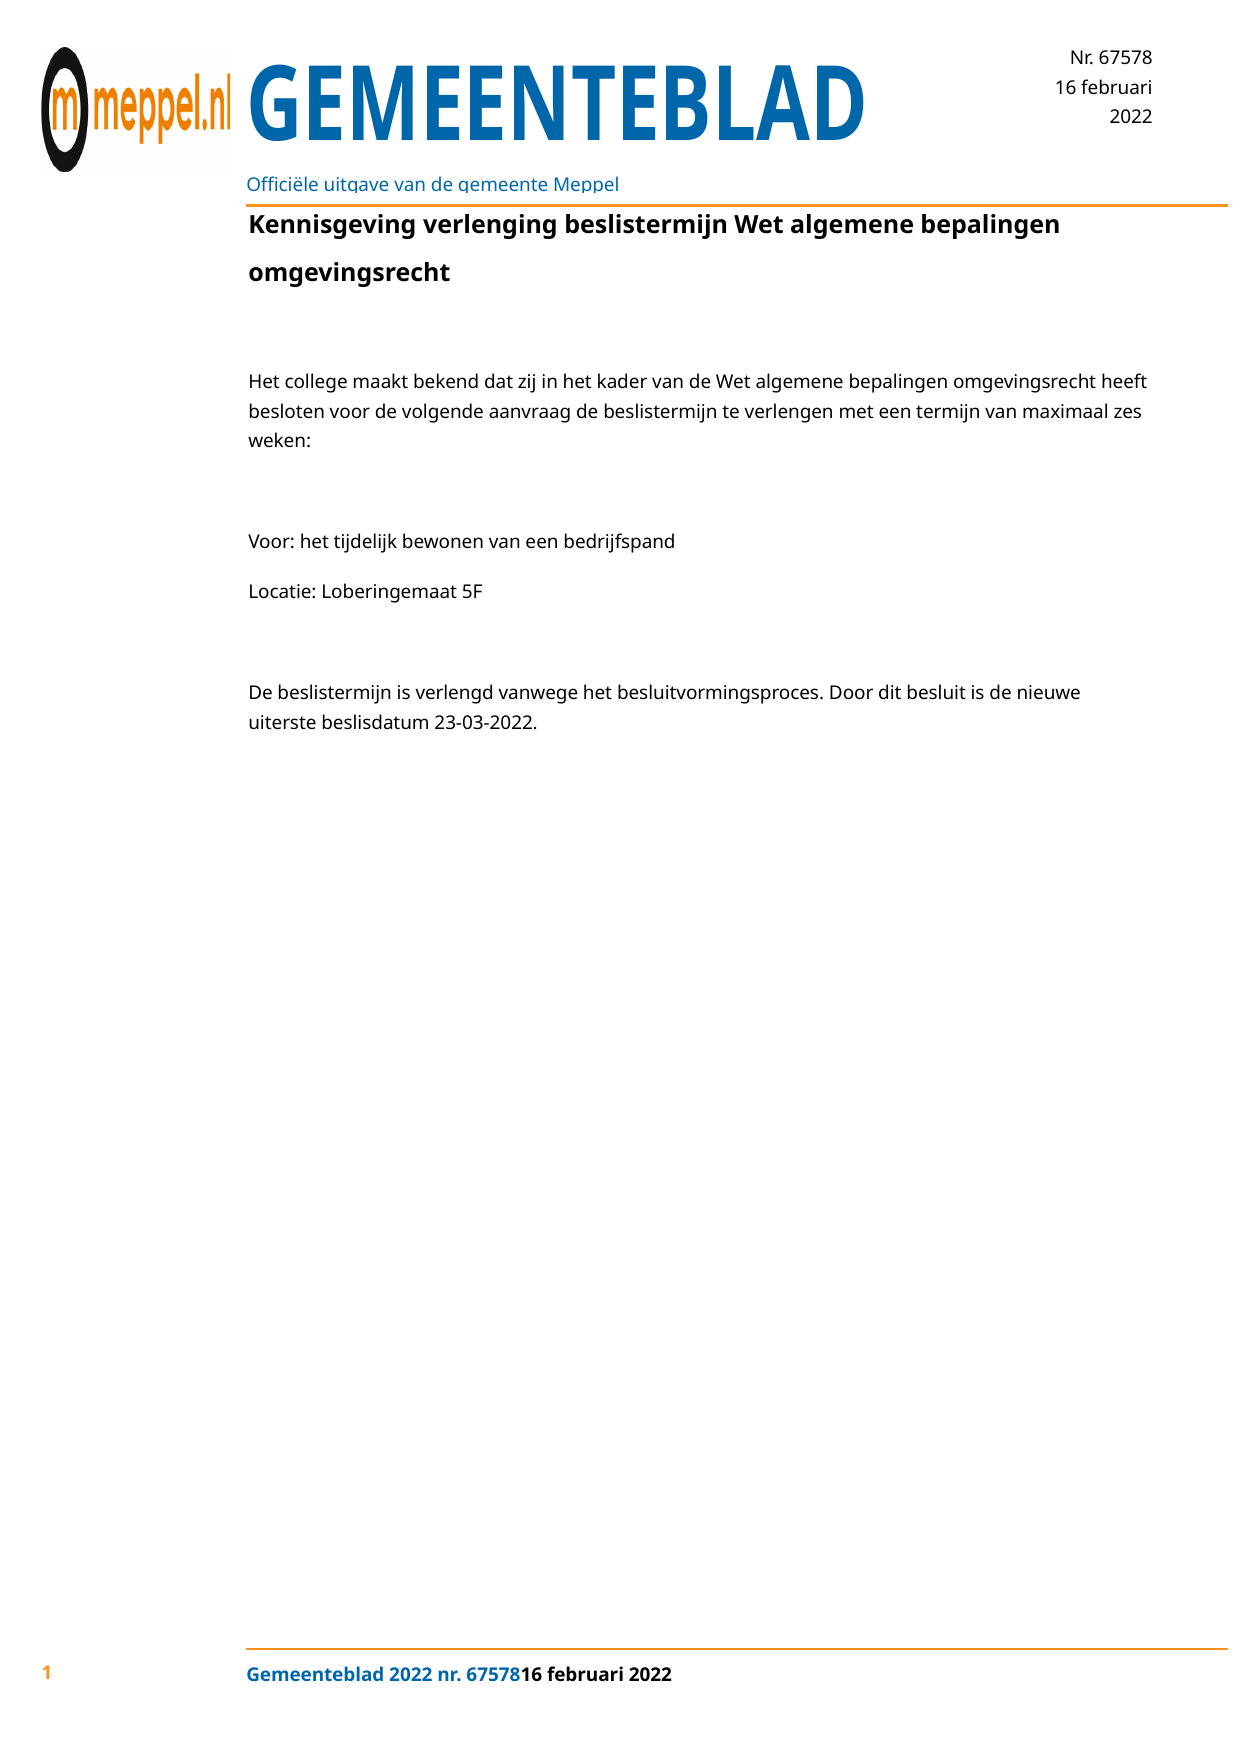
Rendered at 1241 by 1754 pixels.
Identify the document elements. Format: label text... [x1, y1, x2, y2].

picture [41, 47, 231, 172]
text Het college maakt bekend dat zij in het kader van de Wet algemene bepalingen omgevingsrecht heeft besloten voor de volgende aanvraag de beslistermijn te verlengen met een termijn van maximaal zes weken: [248, 368, 1152, 453]
text De beslistermijn is verlengd vanwege het besluitvormingsproces. Door dit besluit is de nieuwe uiterste beslisdatum 23-03-2022. [248, 679, 1152, 735]
text Voor: het tijdelijk bewonen van een bedrijfspand [248, 528, 1152, 554]
text Locatie: Loberingemaat 5F [248, 579, 1152, 604]
text Kennisgeving verlenging beslistermijn Wet algemene bepalingen omgevingsrecht [248, 207, 1152, 288]
